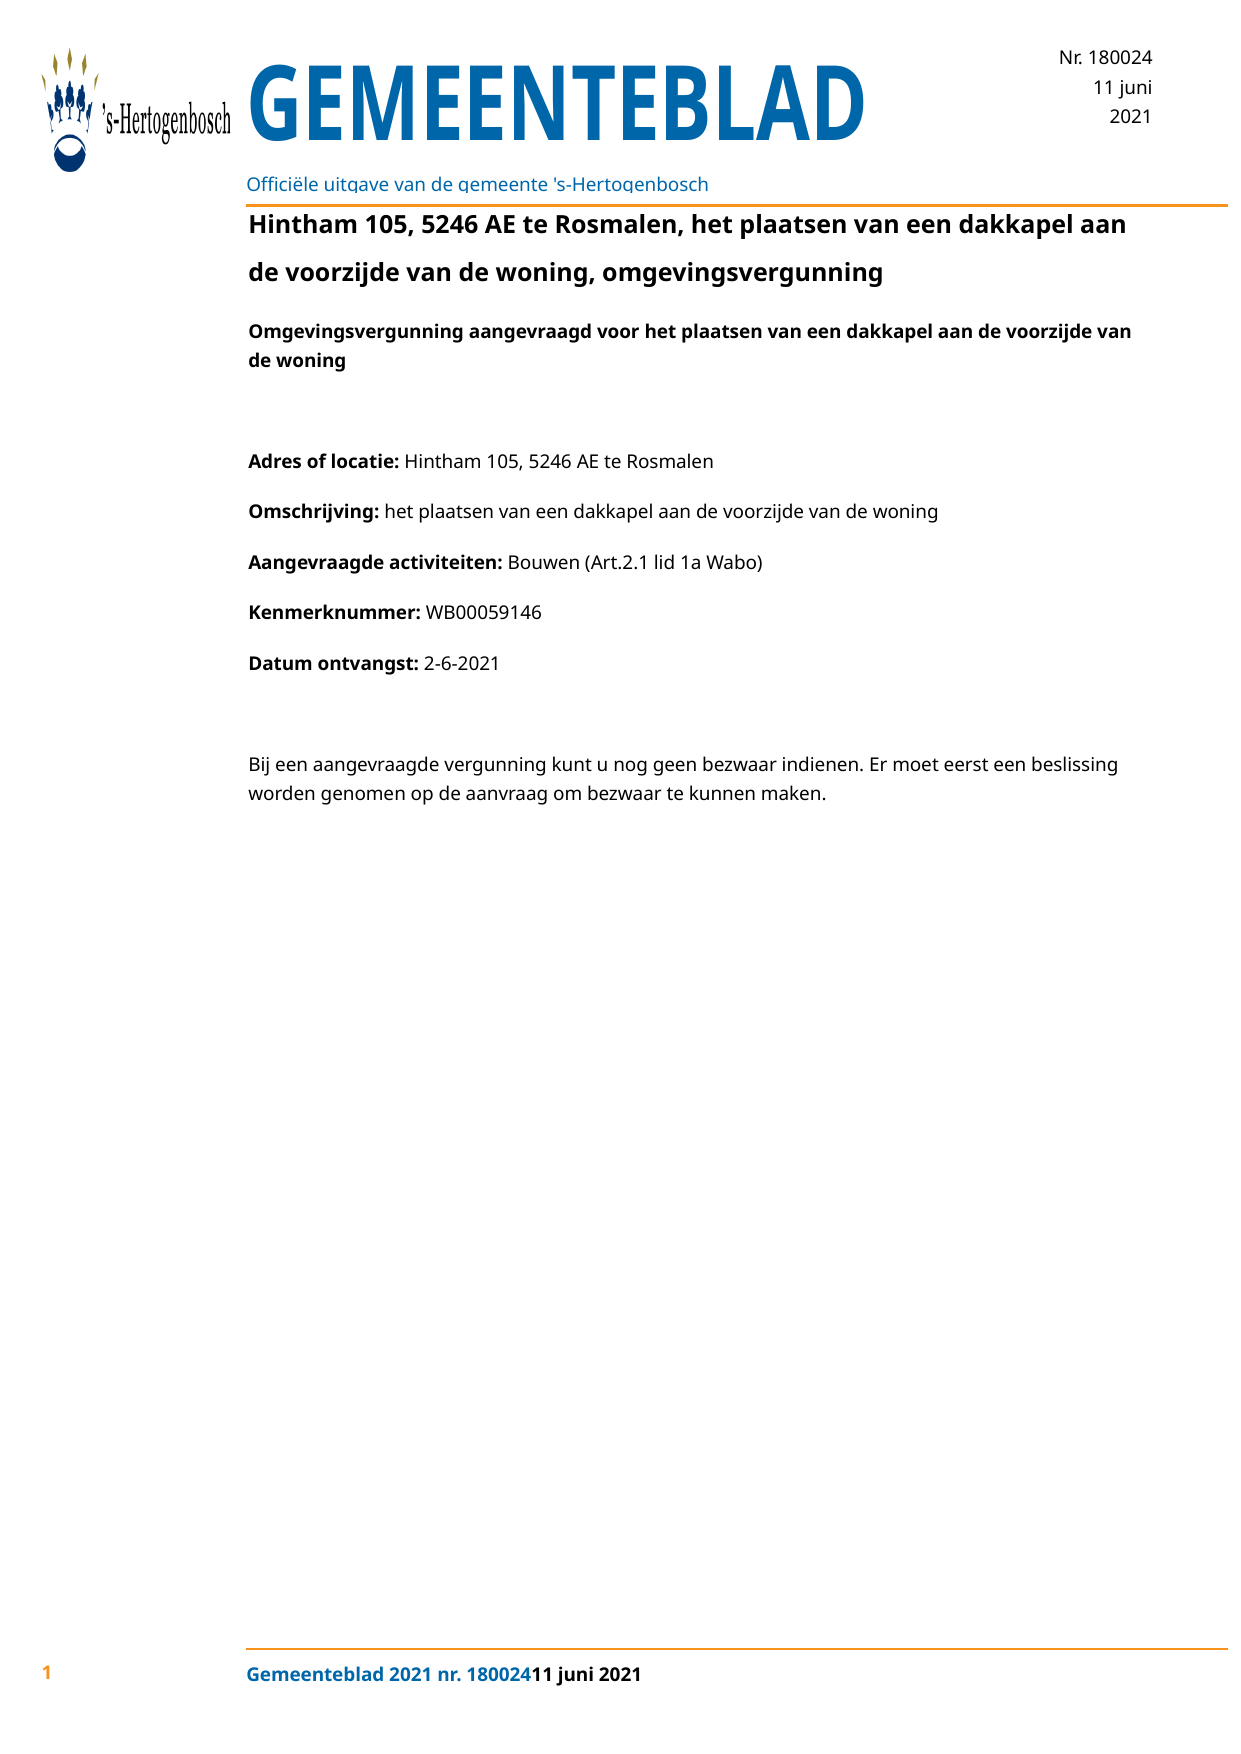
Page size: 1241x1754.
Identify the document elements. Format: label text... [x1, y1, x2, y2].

text Omschrijving: het plaatsen van een dakkapel aan de voorzijde van de woning [248, 499, 1152, 524]
text Bij een aangevraagde vergunning kunt u nog geen bezwaar indienen. Er moet eerst een beslissing worden genomen op de aanvraag om bezwaar te kunnen maken. [248, 751, 1152, 806]
text Aangevraagde activiteiten: Bouwen (Art.2.1 lid 1a Wabo) [248, 549, 1152, 575]
text Datum ontvangst: 2-6-2021 [248, 650, 1152, 676]
text Kenmerknummer: WB00059146 [248, 599, 1152, 625]
text Omgevingsvergunning aangevraagd voor het plaatsen van een dakkapel aan de voorzijde van de woning [248, 318, 1152, 373]
picture [41, 47, 231, 172]
text Adres of locatie: Hintham 105, 5246 AE te Rosmalen [248, 448, 1152, 474]
text Hintham 105, 5246 AE te Rosmalen, het plaatsen van een dakkapel aan de voorzijde van de woning, omgevingsvergunning [248, 207, 1152, 288]
